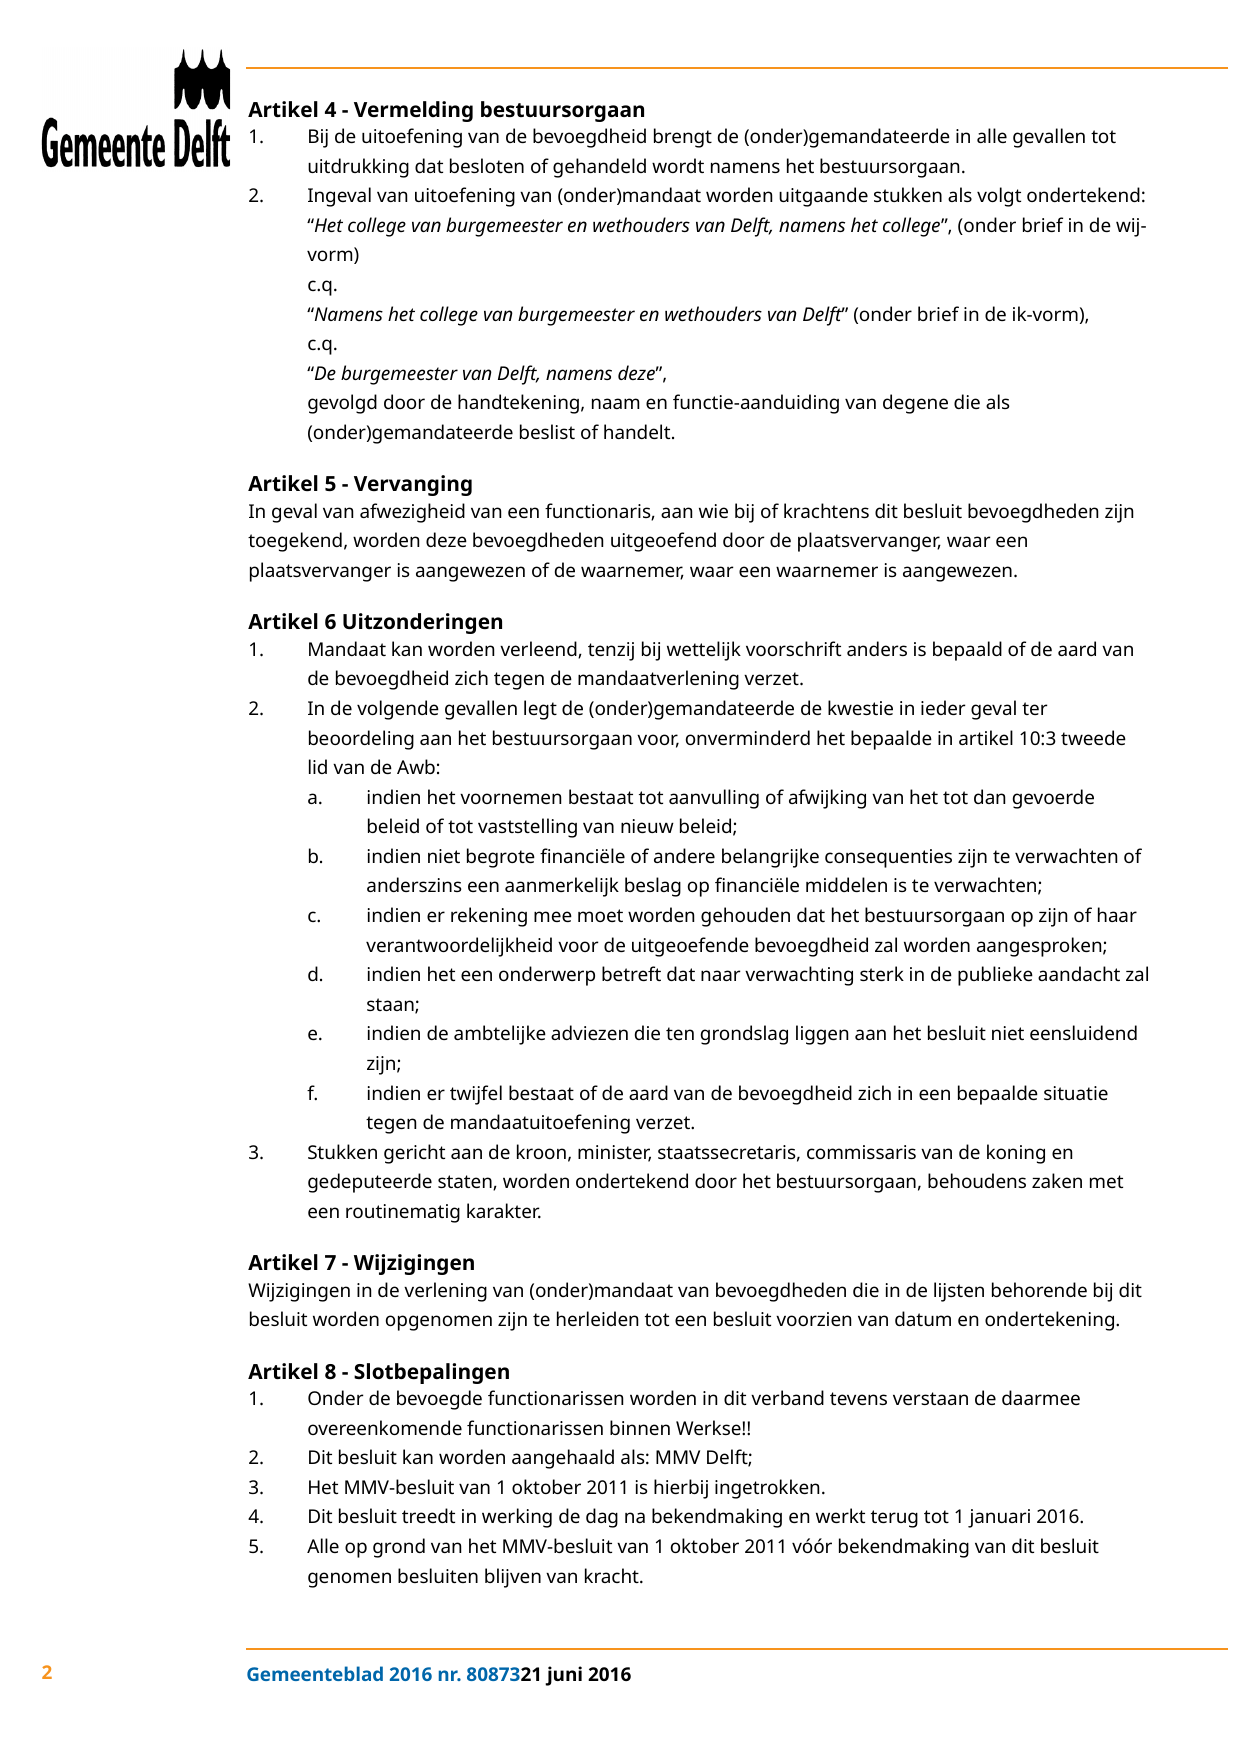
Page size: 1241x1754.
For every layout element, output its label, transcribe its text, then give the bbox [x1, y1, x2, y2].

text Artikel 8 - Slotbepalingen [248, 1357, 1152, 1385]
list Het MMV-besluit van 1 oktober 2011 is hierbij ingetrokken. [248, 1474, 1152, 1500]
list indien niet begrote financiële of andere belangrijke consequenties zijn te verwachten of anderszins een aanmerkelijk beslag op financiële middelen is te verwachten; [307, 843, 1152, 898]
list Dit besluit treedt in werking de dag na bekendmaking en werkt terug tot 1 januari 2016. [248, 1504, 1152, 1529]
list “Het college van burgemeester en wethouders van Delft, namens het college”, (onder brief in de wij-vorm) [248, 212, 1152, 267]
list “Namens het college van burgemeester en wethouders van Delft” (onder brief in de ik-vorm), [248, 301, 1152, 326]
list indien het een onderwerp betreft dat naar verwachting sterk in de publieke aandacht zal staan; [307, 961, 1152, 1017]
list Stukken gericht aan de kroon, minister, staatssecretaris, commissaris van de koning en gedeputeerde staten, worden ondertekend door het bestuursorgaan, behoudens zaken met een routinematig karakter. [248, 1139, 1152, 1224]
list indien er twijfel bestaat of de aard van de bevoegdheid zich in een bepaalde situatie tegen de mandaatuitoefening verzet. [307, 1080, 1152, 1135]
list gevolgd door de handtekening, naam en functie-aanduiding van degene die als (onder)gemandateerde beslist of handelt. [248, 389, 1152, 445]
list Mandaat kan worden verleend, tenzij bij wettelijk voorschrift anders is bepaald of de aard van de bevoegdheid zich tegen de mandaatverlening verzet. [248, 636, 1152, 691]
list Alle op grond van het MMV-besluit van 1 oktober 2011 vóór bekendmaking van dit besluit genomen besluiten blijven van kracht. [248, 1533, 1152, 1588]
list “De burgemeester van Delft, namens deze”, [248, 360, 1152, 386]
list indien er rekening mee moet worden gehouden dat het bestuursorgaan op zijn of haar verantwoordelijkheid voor de uitgeoefende bevoegdheid zal worden aangesproken; [307, 902, 1152, 957]
text Artikel 5 - Vervanging [248, 469, 1152, 498]
list Ingeval van uitoefening van (onder)mandaat worden uitgaande stukken als volgt ondertekend: [248, 182, 1152, 208]
text In geval van afwezigheid van een functionaris, aan wie bij of krachtens dit besluit bevoegdheden zijn toegekend, worden deze bevoegdheden uitgeoefend door de plaatsvervanger, waar een plaatsvervanger is aangewezen of de waarnemer, waar een waarnemer is aangewezen. [248, 498, 1152, 583]
list c.q. [248, 271, 1152, 297]
list Dit besluit kan worden aangehaald als: MMV Delft; [248, 1444, 1152, 1470]
text Artikel 7 - Wijzigingen [248, 1248, 1152, 1277]
text Artikel 4 - Vermelding bestuursorgaan [248, 95, 1152, 123]
list c.q. [248, 330, 1152, 356]
text Artikel 6 Uitzonderingen [248, 607, 1152, 636]
list indien de ambtelijke adviezen die ten grondslag liggen aan het besluit niet eensluidend zijn; [307, 1021, 1152, 1076]
list Onder de bevoegde functionarissen worden in dit verband tevens verstaan de daarmee overeenkomende functionarissen binnen Werkse!! [248, 1385, 1152, 1441]
list In de volgende gevallen legt de (onder)gemandateerde de kwestie in ieder geval ter beoordeling aan het bestuursorgaan voor, onverminderd het bepaalde in artikel 10:3 tweede lid van de Awb: [248, 695, 1152, 780]
list Bij de uitoefening van de bevoegdheid brengt de (onder)gemandateerde in alle gevallen tot uitdrukking dat besloten of gehandeld wordt namens het bestuursorgaan. [248, 123, 1152, 178]
text Wijzigingen in de verlening van (onder)mandaat van bevoegdheden die in de lijsten behorende bij dit besluit worden opgenomen zijn te herleiden tot een besluit voorzien van datum en ondertekening. [248, 1277, 1152, 1332]
picture [41, 47, 231, 172]
list indien het voornemen bestaat tot aanvulling of afwijking van het tot dan gevoerde beleid of tot vaststelling van nieuw beleid; [307, 784, 1152, 839]
